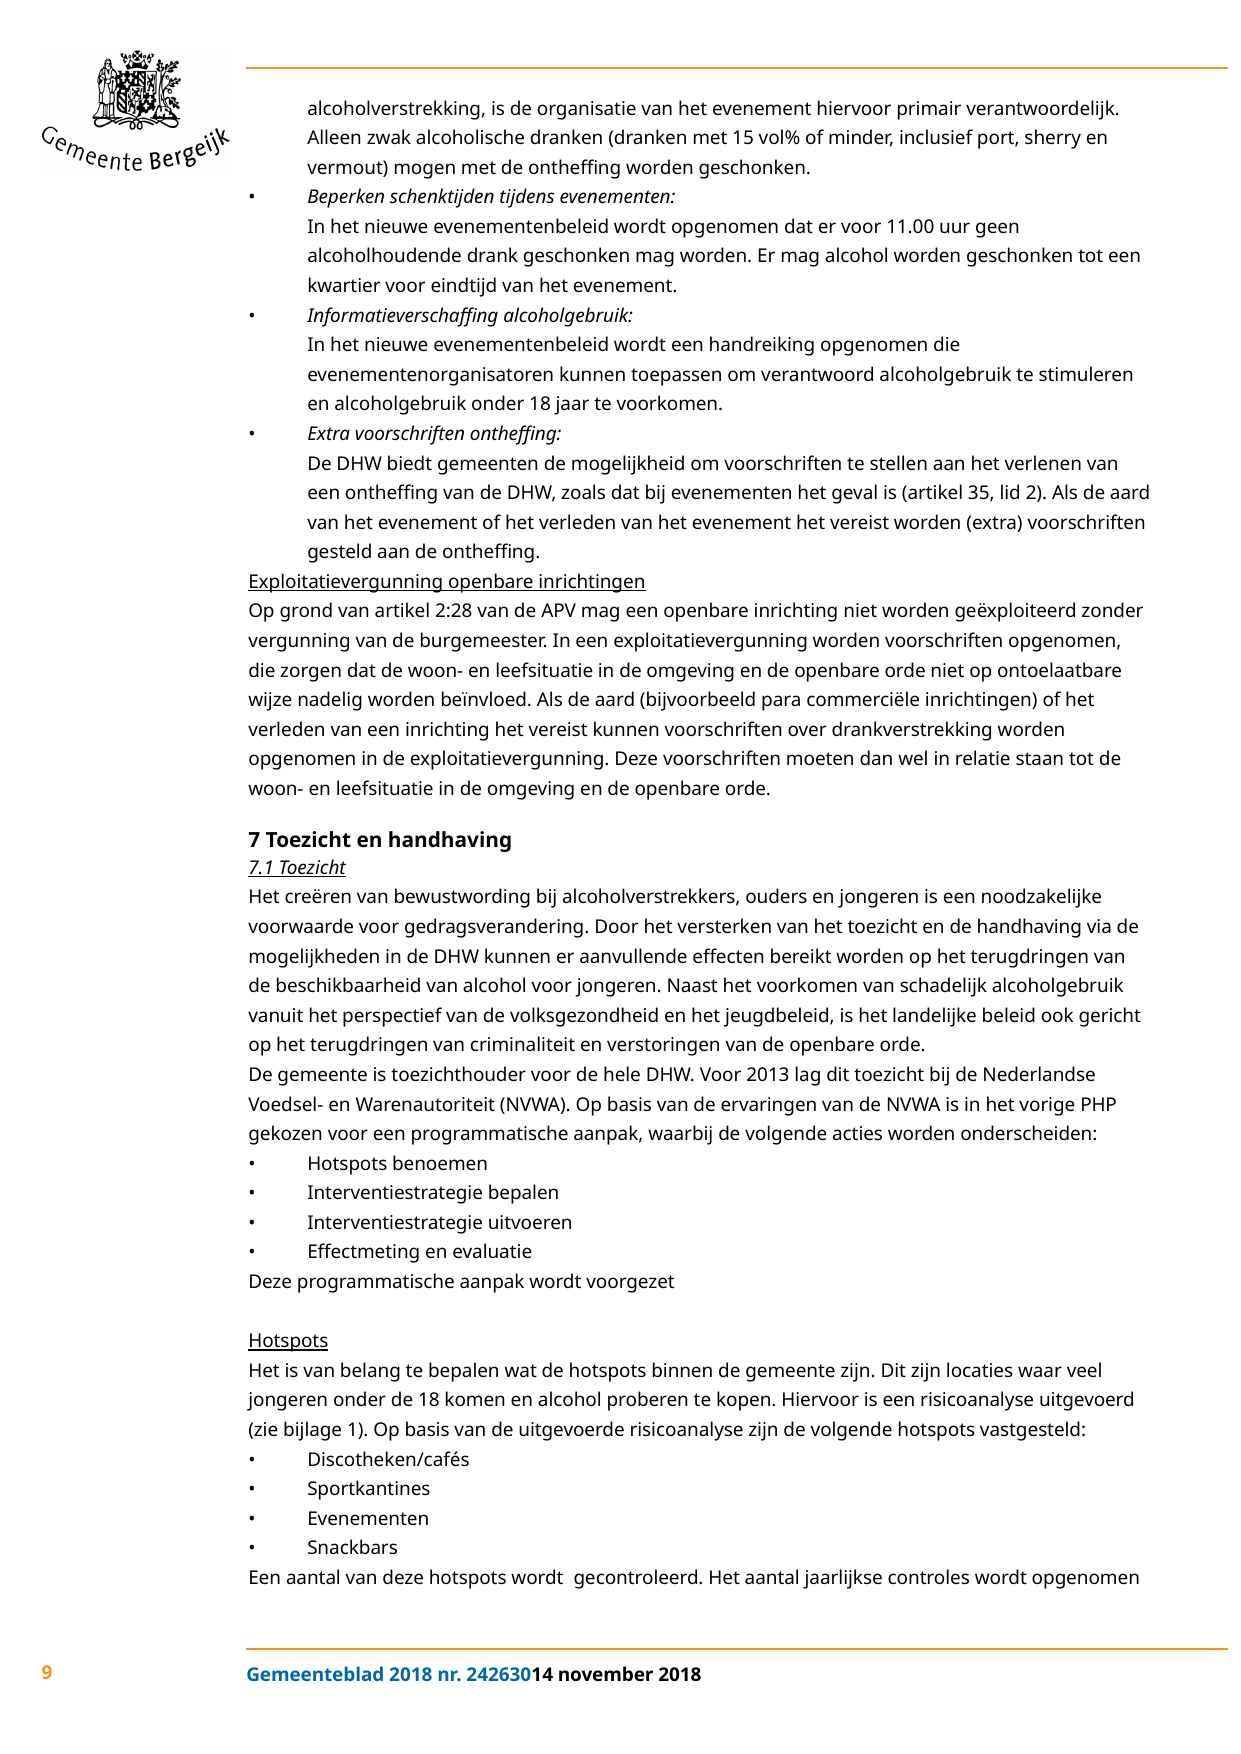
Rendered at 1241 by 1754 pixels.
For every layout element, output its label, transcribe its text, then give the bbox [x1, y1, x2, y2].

text Op grond van artikel 2:28 van de APV mag een openbare inrichting niet worden geëxploiteerd zonder vergunning van de burgemeester. In een exploitatievergunning worden voorschriften opgenomen, die zorgen dat de woon- en leefsituatie in de omgeving en de openbare orde niet op ontoelaatbare wijze nadelig worden beïnvloed. Als de aard (bijvoorbeeld para commerciële inrichtingen) of het verleden van een inrichting het vereist kunnen voorschriften over drankverstrekking worden opgenomen in de exploitatievergunning. Deze voorschriften moeten dan wel in relatie staan tot de woon- en leefsituatie in de omgeving en de openbare orde. [248, 598, 1152, 801]
list Discotheken/cafés [248, 1446, 1152, 1471]
text Het is van belang te bepalen wat de hotspots binnen de gemeente zijn. Dit zijn locaties waar veel jongeren onder de 18 komen en alcohol proberen te kopen. Hiervoor is een risicoanalyse uitgevoerd (zie bijlage 1). Op basis van de uitgevoerde risicoanalyse zijn de volgende hotspots vastgesteld: [248, 1357, 1152, 1442]
text Het creëren van bewustwording bij alcoholverstrekkers, ouders en jongeren is een noodzakelijke voorwaarde voor gedragsverandering. Door het versterken van het toezicht en de handhaving via de mogelijkheden in de DHW kunnen er aanvullende effecten bereikt worden op het terugdringen van de beschikbaarheid van alcohol voor jongeren. Naast het voorkomen van schadelijk alcoholgebruik vanuit het perspectief van de volksgezondheid en het jeugdbeleid, is het landelijke beleid ook gericht op het terugdringen van criminaliteit en verstoringen van de openbare orde. [248, 884, 1152, 1057]
text Deze programmatische aanpak wordt voorgezet [248, 1268, 1152, 1294]
picture [41, 47, 231, 172]
list Interventiestrategie uitvoeren [248, 1209, 1152, 1235]
list Extra voorschriften ontheffing: [248, 420, 1152, 446]
text Hotspots [248, 1327, 1152, 1353]
list De DHW biedt gemeenten de mogelijkheid om voorschriften te stellen aan het verlenen van een ontheffing van de DHW, zoals dat bij evenementen het geval is (artikel 35, lid 2). Als de aard van het evenement of het verleden van het evenement het vereist worden (extra) voorschriften gesteld aan de ontheffing. [248, 450, 1152, 564]
list Effectmeting en evaluatie [248, 1239, 1152, 1264]
list In het nieuwe evenementenbeleid wordt opgenomen dat er voor 11.00 uur geen alcoholhoudende drank geschonken mag worden. Er mag alcohol worden geschonken tot een kwartier voor eindtijd van het evenement. [248, 213, 1152, 298]
text Een aantal van deze hotspots wordt gecontroleerd. Het aantal jaarlijkse controles wordt opgenomen [248, 1564, 1152, 1590]
list Informatieverschaffing alcoholgebruik: [248, 302, 1152, 328]
list Interventiestrategie bepalen [248, 1179, 1152, 1205]
list Hotspots benoemen [248, 1150, 1152, 1176]
text Exploitatievergunning openbare inrichtingen [248, 568, 1152, 594]
list In het nieuwe evenementenbeleid wordt een handreiking opgenomen die evenementenorganisatoren kunnen toepassen om verantwoord alcoholgebruik te stimuleren en alcoholgebruik onder 18 jaar te voorkomen. [248, 331, 1152, 416]
list alcoholverstrekking, is de organisatie van het evenement hiervoor primair verantwoordelijk. Alleen zwak alcoholische dranken (dranken met 15 vol% of minder, inclusief port, sherry en vermout) mogen met de ontheffing worden geschonken. [248, 95, 1152, 180]
list Snackbars [248, 1534, 1152, 1560]
text 7 Toezicht en handhaving [248, 826, 1152, 854]
text De gemeente is toezichthouder voor de hele DHW. Voor 2013 lag dit toezicht bij de Nederlandse Voedsel- en Warenautoriteit (NVWA). Op basis van de ervaringen van de NVWA is in het vorige PHP gekozen voor een programmatische aanpak, waarbij de volgende acties worden onderscheiden: [248, 1061, 1152, 1146]
list Evenementen [248, 1505, 1152, 1531]
list Beperken schenktijden tijdens evenementen: [248, 183, 1152, 209]
list Sportkantines [248, 1475, 1152, 1501]
text 7.1 Toezicht [248, 854, 1152, 880]
